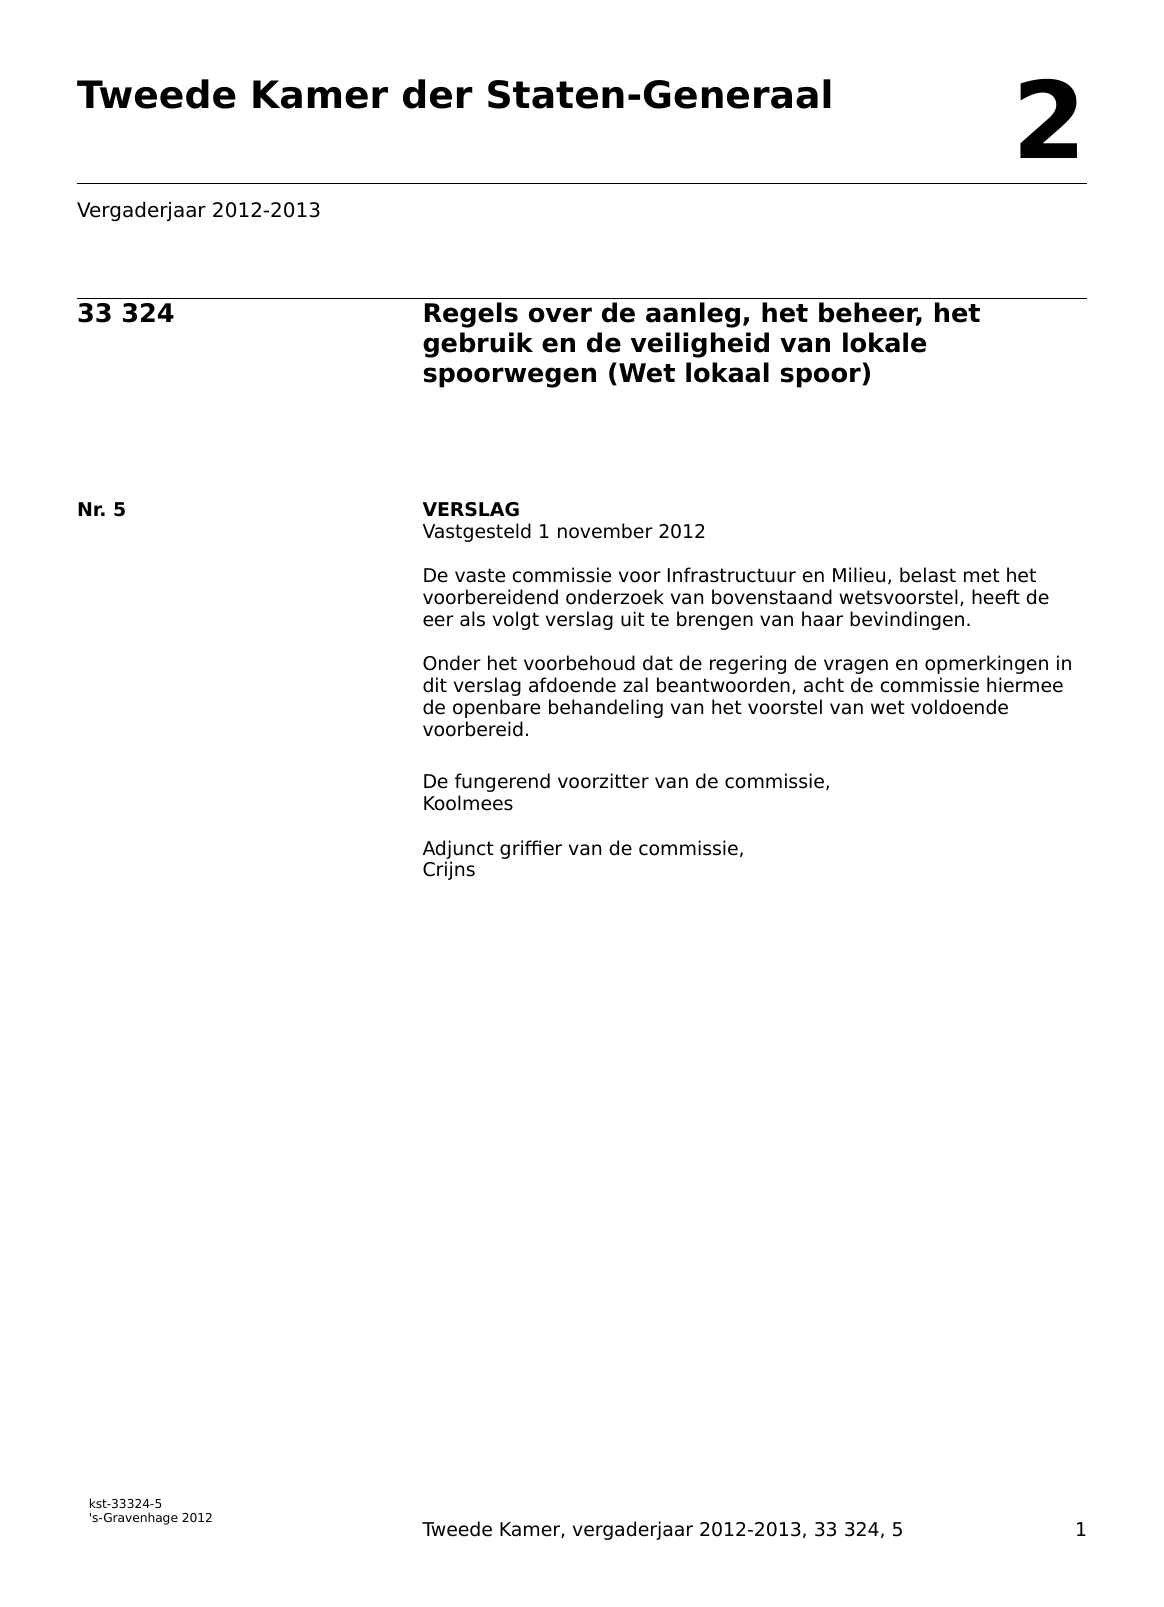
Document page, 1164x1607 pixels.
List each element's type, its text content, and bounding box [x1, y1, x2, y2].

subtitle 33 324 Regels over de aanleg, het beheer, het gebruik en de veiligheid van lokale spoorwegen (Wet lokaal spoor) [77, 299, 1087, 388]
subtitle Nr. 5 VERSLAG [77, 499, 1087, 521]
text Vastgesteld 1 november 2012 [422, 521, 1087, 543]
table_cell Vergaderjaar 2012-2013 [77, 184, 1087, 298]
text kst-33324-5 [88, 1497, 323, 1511]
text Onder het voorbehoud dat de regering de vragen en opmerkingen in dit verslag afdoende zal beantwoorden, acht de commissie hiermee de openbare behandeling van het voorstel van wet voldoende voorbereid. [422, 653, 1087, 741]
text 's-Gravenhage 2012 [88, 1511, 323, 1525]
text De fungerend voorzitter van de commissie, Koolmees [422, 771, 1087, 815]
table_header Tweede Kamer der Staten-Generaal [77, 59, 886, 183]
text De vaste commissie voor Infrastructuur en Milieu, belast met het voorbereidend onderzoek van bovenstaand wetsvoorstel, heeft de eer als volgt verslag uit te brengen van haar bevindingen. [422, 565, 1087, 631]
table_header 2 [886, 59, 1087, 183]
text Adjunct griffier van de commissie, Crijns [422, 837, 1087, 881]
